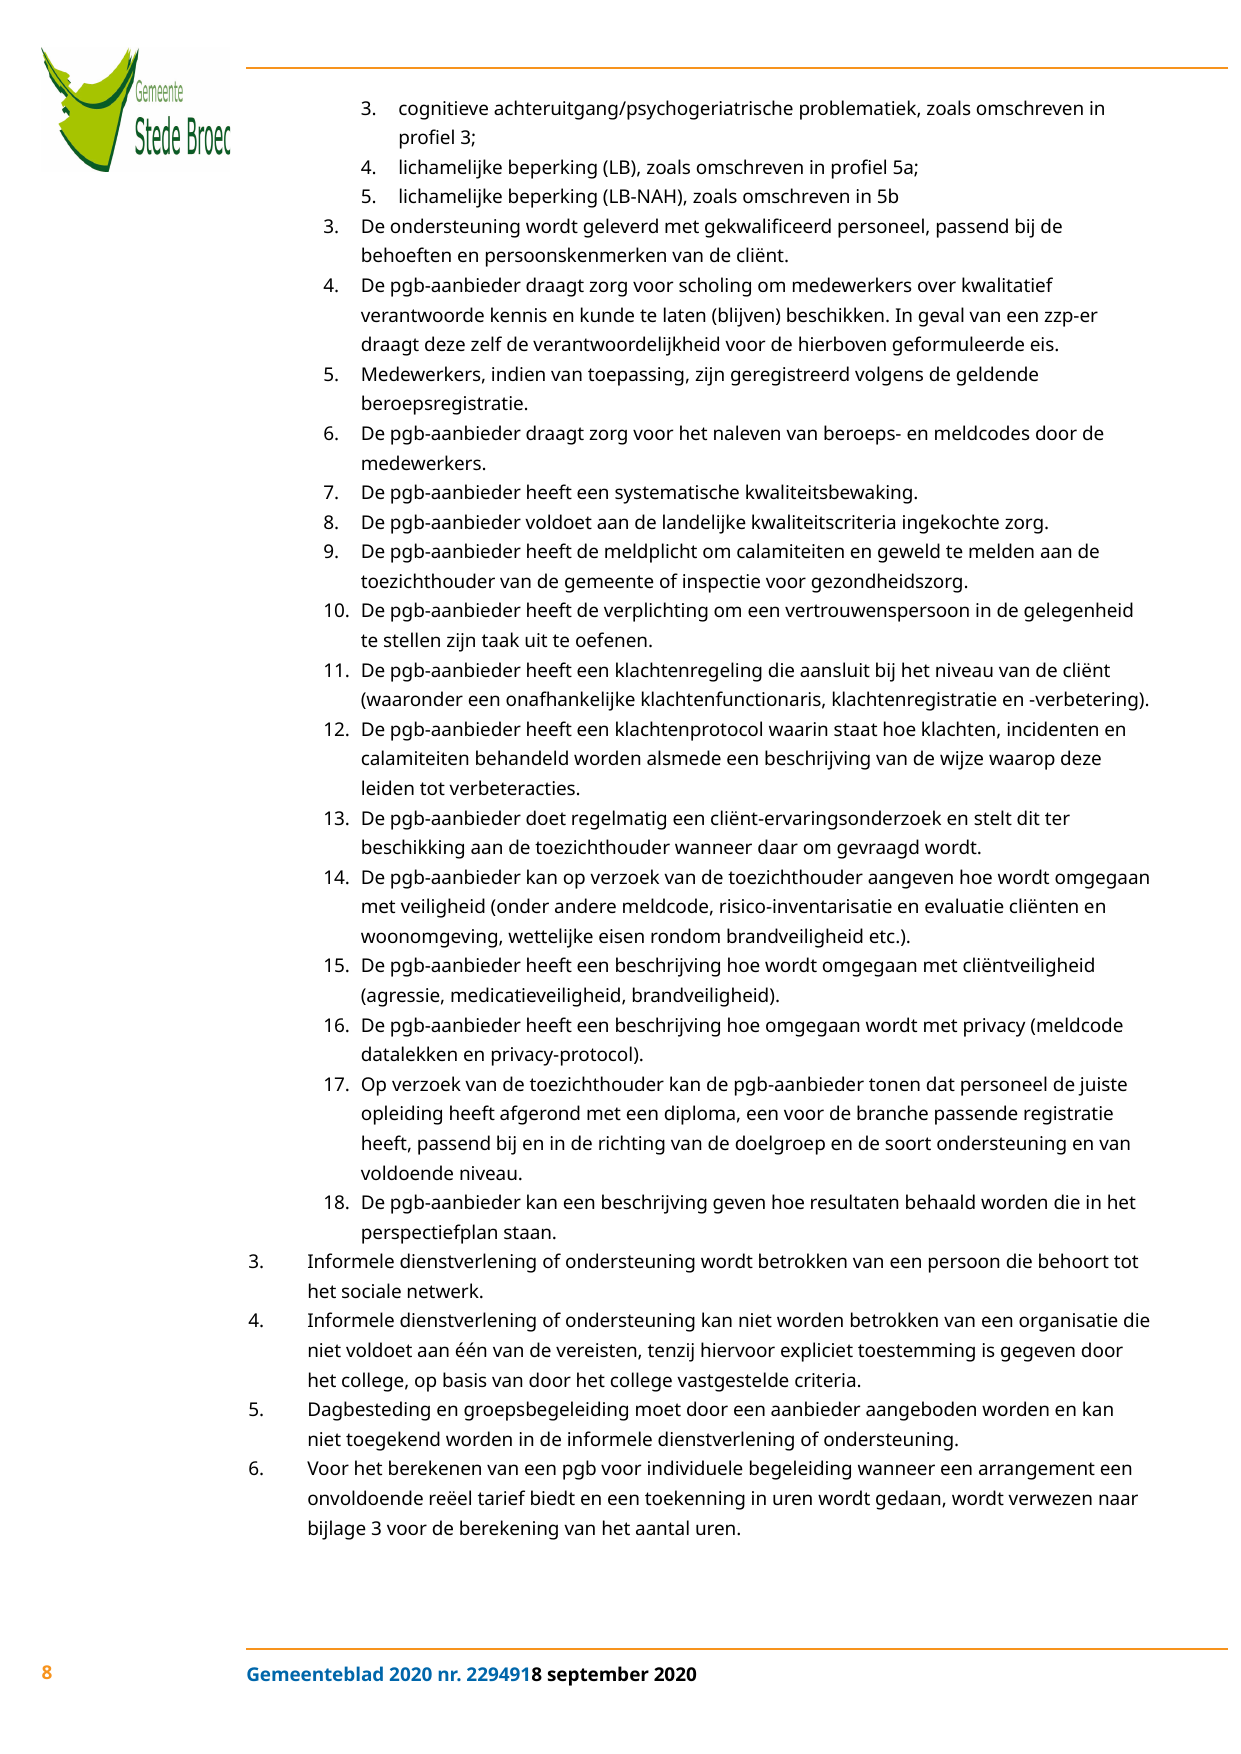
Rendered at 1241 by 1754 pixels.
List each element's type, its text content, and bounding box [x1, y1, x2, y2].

list cognitieve achteruitgang/psychogeriatrische problematiek, zoals omschreven in profiel 3; [361, 95, 1152, 150]
list De pgb-aanbieder kan een beschrijving geven hoe resultaten behaald worden die in het perspectiefplan staan. [323, 1189, 1152, 1245]
list Voor het berekenen van een pgb voor individuele begeleiding wanneer een arrangement een onvoldoende reëel tarief biedt en een toekenning in uren wordt gedaan, wordt verwezen naar bijlage 3 voor de berekening van het aantal uren. [248, 1456, 1152, 1541]
list Op verzoek van de toezichthouder kan de pgb-aanbieder tonen dat personeel de juiste opleiding heeft afgerond met een diploma, een voor de branche passende registratie heeft, passend bij en in de richting van de doelgroep en de soort ondersteuning en van voldoende niveau. [323, 1071, 1152, 1186]
list lichamelijke beperking (LB-NAH), zoals omschreven in 5b [361, 183, 1152, 209]
list De pgb-aanbieder heeft de verplichting om een vertrouwenspersoon in de gelegenheid te stellen zijn taak uit te oefenen. [323, 598, 1152, 653]
list De pgb-aanbieder kan op verzoek van de toezichthouder aangeven hoe wordt omgegaan met veiligheid (onder andere meldcode, risico-inventarisatie en evaluatie cliënten en woonomgeving, wettelijke eisen rondom brandveiligheid etc.). [323, 864, 1152, 949]
list Informele dienstverlening of ondersteuning wordt betrokken van een persoon die behoort tot het sociale netwerk. [248, 1248, 1152, 1304]
list Informele dienstverlening of ondersteuning kan niet worden betrokken van een organisatie die niet voldoet aan één van de vereisten, tenzij hiervoor expliciet toestemming is gegeven door het college, op basis van door het college vastgestelde criteria. [248, 1308, 1152, 1393]
list De pgb-aanbieder draagt zorg voor het naleven van beroeps- en meldcodes door de medewerkers. [323, 420, 1152, 476]
list Dagbesteding en groepsbegeleiding moet door een aanbieder aangeboden worden en kan niet toegekend worden in de informele dienstverlening of ondersteuning. [248, 1396, 1152, 1452]
list De pgb-aanbieder draagt zorg voor scholing om medewerkers over kwalitatief verantwoorde kennis en kunde te laten (blijven) beschikken. In geval van een zzp-er draagt deze zelf de verantwoordelijkheid voor de hierboven geformuleerde eis. [323, 272, 1152, 357]
list De ondersteuning wordt geleverd met gekwalificeerd personeel, passend bij de behoeften en persoonskenmerken van de cliënt. [323, 213, 1152, 268]
list De pgb-aanbieder heeft de meldplicht om calamiteiten en geweld te melden aan de toezichthouder van de gemeente of inspectie voor gezondheidszorg. [323, 538, 1152, 594]
list lichamelijke beperking (LB), zoals omschreven in profiel 5a; [361, 154, 1152, 180]
picture [41, 47, 231, 172]
list De pgb-aanbieder doet regelmatig een cliënt-ervaringsonderzoek en stelt dit ter beschikking aan de toezichthouder wanneer daar om gevraagd wordt. [323, 805, 1152, 860]
list De pgb-aanbieder heeft een beschrijving hoe wordt omgegaan met cliëntveiligheid (agressie, medicatieveiligheid, brandveiligheid). [323, 953, 1152, 1008]
list De pgb-aanbieder heeft een klachtenprotocol waarin staat hoe klachten, incidenten en calamiteiten behandeld worden alsmede een beschrijving van de wijze waarop deze leiden tot verbeteracties. [323, 716, 1152, 801]
list De pgb-aanbieder heeft een systematische kwaliteitsbewaking. [323, 479, 1152, 505]
list De pgb-aanbieder heeft een klachtenregeling die aansluit bij het niveau van de cliënt (waaronder een onafhankelijke klachtenfunctionaris, klachtenregistratie en -verbetering). [323, 657, 1152, 712]
list De pgb-aanbieder heeft een beschrijving hoe omgegaan wordt met privacy (meldcode datalekken en privacy-protocol). [323, 1012, 1152, 1067]
list Medewerkers, indien van toepassing, zijn geregistreerd volgens de geldende beroepsregistratie. [323, 361, 1152, 416]
list De pgb-aanbieder voldoet aan de landelijke kwaliteitscriteria ingekochte zorg. [323, 509, 1152, 535]
